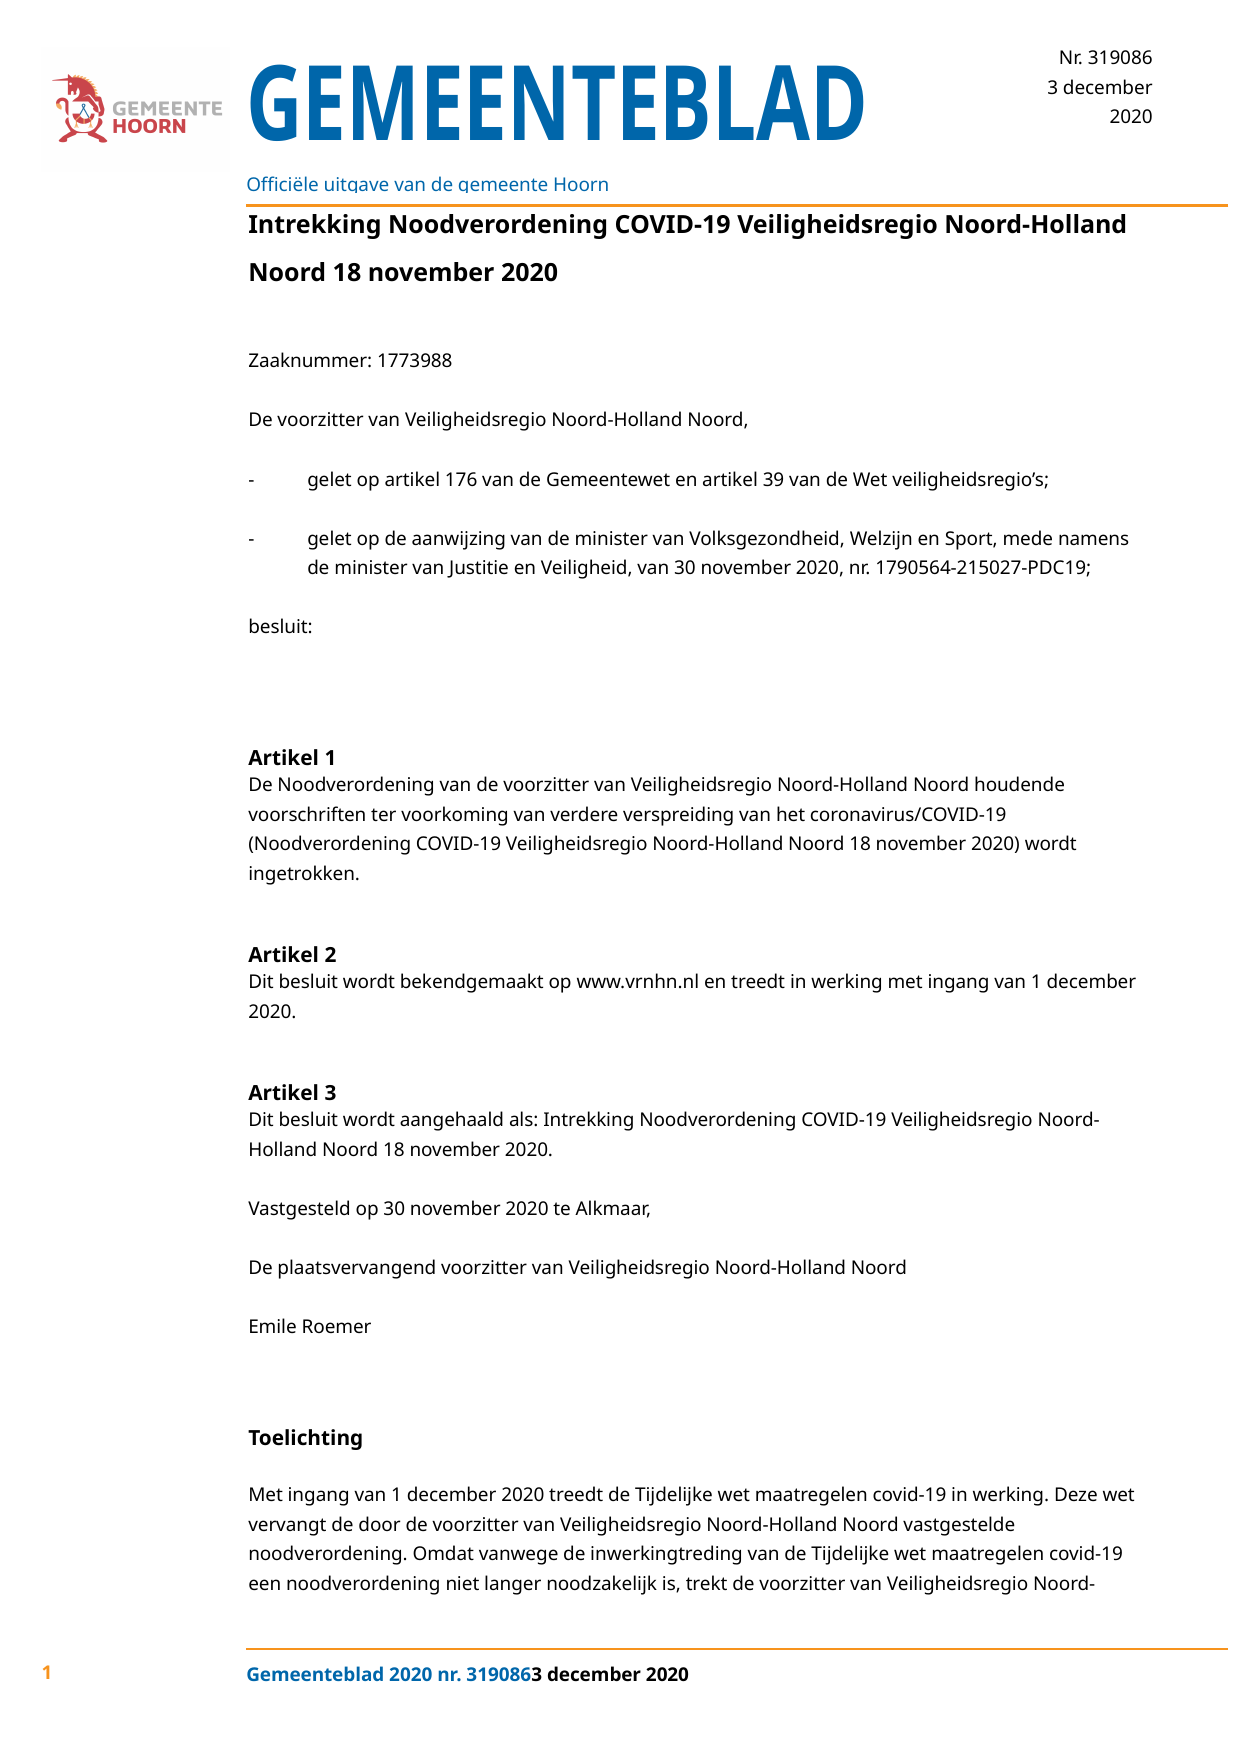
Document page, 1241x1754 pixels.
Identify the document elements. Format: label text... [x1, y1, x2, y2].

text Dit besluit wordt bekendgemaakt op www.vrnhn.nl en treedt in werking met ingang van 1 december 2020. [248, 969, 1152, 1024]
list gelet op artikel 176 van de Gemeentewet en artikel 39 van de Wet veiligheidsregio’s; [248, 466, 1152, 492]
text Emile Roemer [248, 1314, 1152, 1339]
picture [41, 47, 231, 172]
text Artikel 1 [248, 743, 1152, 771]
text Zaaknummer: 1773988 [248, 347, 1152, 373]
text Dit besluit wordt aangehaald als: Intrekking Noodverordening COVID-19 Veiligheidsregio Noord-Holland Noord 18 november 2020. [248, 1107, 1152, 1162]
text De Noodverordening van de voorzitter van Veiligheidsregio Noord-Holland Noord houdende voorschriften ter voorkoming van verdere verspreiding van het coronavirus/COVID-19 (Noodverordening COVID-19 Veiligheidsregio Noord-Holland Noord 18 november 2020) wordt ingetrokken. [248, 771, 1152, 886]
text Artikel 3 [248, 1078, 1152, 1107]
text Vastgesteld op 30 november 2020 te Alkmaar, [248, 1195, 1152, 1221]
text Intrekking Noodverordening COVID-19 Veiligheidsregio Noord-Holland Noord 18 november 2020 [248, 207, 1152, 288]
text De voorzitter van Veiligheidsregio Noord-Holland Noord, [248, 407, 1152, 432]
text Met ingang van 1 december 2020 treedt de Tijdelijke wet maatregelen covid-19 in werking. Deze wet vervangt de door de voorzitter van Veiligheidsregio Noord-Holland Noord vastgestelde noodverordening. Omdat vanwege de inwerkingtreding van de Tijdelijke wet maatregelen covid-19 een noodverordening niet langer noodzakelijk is, trekt de voorzitter van Veiligheidsregio Noord- [248, 1481, 1152, 1596]
list gelet op de aanwijzing van de minister van Volksgezondheid, Welzijn en Sport, mede namens de minister van Justitie en Veiligheid, van 30 november 2020, nr. 1790564-215027-PDC19; [248, 525, 1152, 580]
text Toelichting [248, 1423, 1152, 1452]
text besluit: [248, 614, 1152, 639]
text De plaatsvervangend voorzitter van Veiligheidsregio Noord-Holland Noord [248, 1254, 1152, 1280]
text Artikel 2 [248, 940, 1152, 969]
